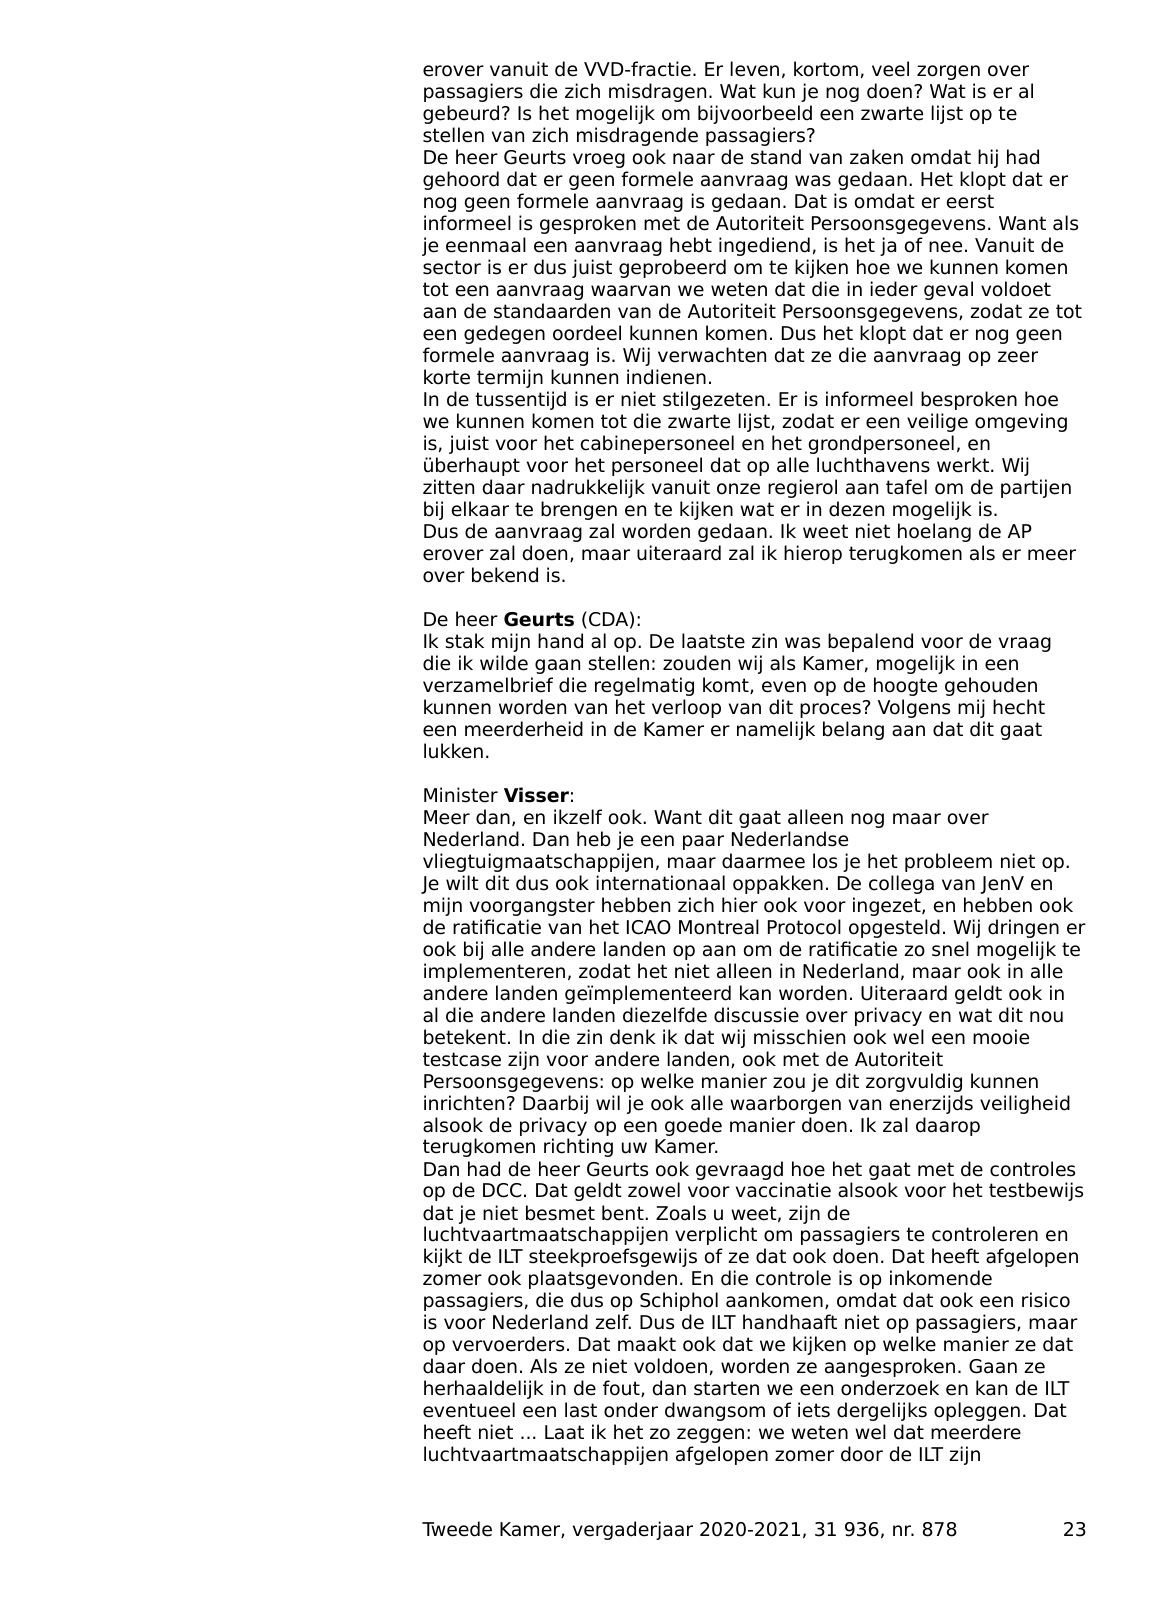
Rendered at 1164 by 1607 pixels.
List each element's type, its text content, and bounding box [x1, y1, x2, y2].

text Dan had de heer Geurts ook gevraagd hoe het gaat met de controles op de DCC. Dat geldt zowel voor vaccinatie alsook voor het testbewijs dat je niet besmet bent. Zoals u weet, zijn de luchtvaartmaatschappijen verplicht om passagiers te controleren en kijkt de ILT steekproefsgewijs of ze dat ook doen. Dat heeft afgelopen zomer ook plaatsgevonden. En die controle is op inkomende passagiers, die dus op Schiphol aankomen, omdat dat ook een risico is voor Nederland zelf. Dus de ILT handhaaft niet op passagiers, maar op vervoerders. Dat maakt ook dat we kijken op welke manier ze dat daar doen. Als ze niet voldoen, worden ze aangesproken. Gaan ze herhaaldelijk in de fout, dan starten we een onderzoek en kan de ILT eventueel een last onder dwangsom of iets dergelijks opleggen. Dat heeft niet ... Laat ik het zo zeggen: we weten wel dat meerdere luchtvaartmaatschappijen afgelopen zomer door de ILT zijn [422, 1158, 1087, 1466]
text De heer Geurts vroeg ook naar de stand van zaken omdat hij had gehoord dat er geen formele aanvraag was gedaan. Het klopt dat er nog geen formele aanvraag is gedaan. Dat is omdat er eerst informeel is gesproken met de Autoriteit Persoonsgegevens. Want als je eenmaal een aanvraag hebt ingediend, is het ja of nee. Vanuit de sector is er dus juist geprobeerd om te kijken hoe we kunnen komen tot een aanvraag waarvan we weten dat die in ieder geval voldoet aan de standaarden van de Autoriteit Persoonsgegevens, zodat ze tot een gedegen oordeel kunnen komen. Dus het klopt dat er nog geen formele aanvraag is. Wij verwachten dat ze die aanvraag op zeer korte termijn kunnen indienen. [422, 147, 1087, 389]
text De heer Geurts (CDA): [422, 609, 1087, 631]
text In de tussentijd is er niet stilgezeten. Er is informeel besproken hoe we kunnen komen tot die zwarte lijst, zodat er een veilige omgeving is, juist voor het cabinepersoneel en het grondpersoneel, en überhaupt voor het personeel dat op alle luchthavens werkt. Wij zitten daar nadrukkelijk vanuit onze regierol aan tafel om de partijen bij elkaar te brengen en te kijken wat er in dezen mogelijk is. [422, 389, 1087, 521]
text Ik stak mijn hand al op. De laatste zin was bepalend voor de vraag die ik wilde gaan stellen: zouden wij als Kamer, mogelijk in een verzamelbrief die regelmatig komt, even op de hoogte gehouden kunnen worden van het verloop van dit proces? Volgens mij hecht een meerderheid in de Kamer er namelijk belang aan dat dit gaat lukken. [422, 631, 1087, 763]
text Meer dan, en ikzelf ook. Want dit gaat alleen nog maar over Nederland. Dan heb je een paar Nederlandse vliegtuigmaatschappijen, maar daarmee los je het probleem niet op. Je wilt dit dus ook internationaal oppakken. De collega van JenV en mijn voorgangster hebben zich hier ook voor ingezet, en hebben ook de ratificatie van het ICAO Montreal Protocol opgesteld. Wij dringen er ook bij alle andere landen op aan om de ratificatie zo snel mogelijk te implementeren, zodat het niet alleen in Nederland, maar ook in alle andere landen geïmplementeerd kan worden. Uiteraard geldt ook in al die andere landen diezelfde discussie over privacy en wat dit nou betekent. In die zin denk ik dat wij misschien ook wel een mooie testcase zijn voor andere landen, ook met de Autoriteit Persoonsgegevens: op welke manier zou je dit zorgvuldig kunnen inrichten? Daarbij wil je ook alle waarborgen van enerzijds veiligheid alsook de privacy op een goede manier doen. Ik zal daarop terugkomen richting uw Kamer. [422, 807, 1087, 1158]
text Minister Visser: [422, 785, 1087, 807]
text Dus de aanvraag zal worden gedaan. Ik weet niet hoelang de AP erover zal doen, maar uiteraard zal ik hierop terugkomen als er meer over bekend is. [422, 521, 1087, 587]
text erover vanuit de VVD-fractie. Er leven, kortom, veel zorgen over passagiers die zich misdragen. Wat kun je nog doen? Wat is er al gebeurd? Is het mogelijk om bijvoorbeeld een zwarte lijst op te stellen van zich misdragende passagiers? [422, 59, 1087, 147]
